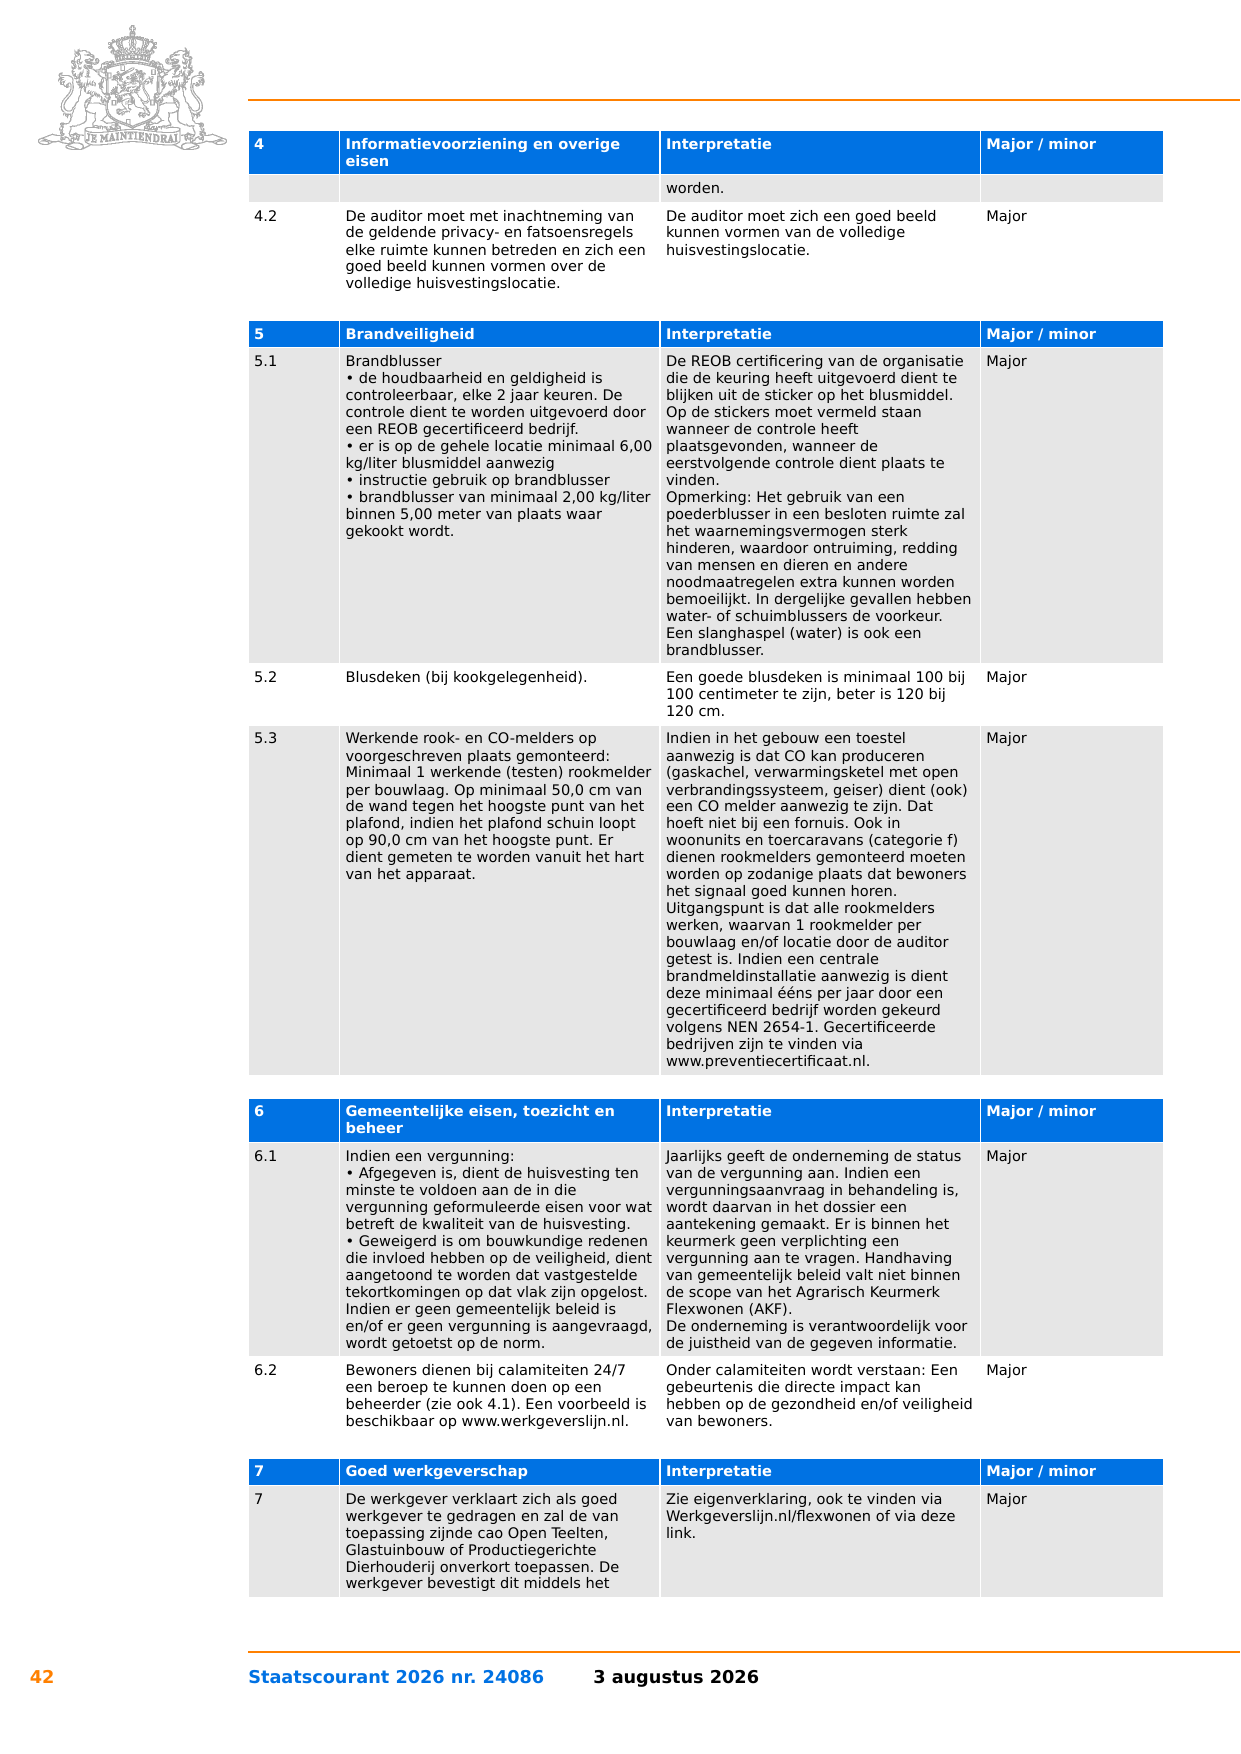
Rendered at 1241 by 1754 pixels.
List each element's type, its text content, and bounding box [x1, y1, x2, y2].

table_header 6 [249, 1099, 339, 1142]
table_cell 7 [249, 1486, 339, 1597]
table_cell Jaarlijks geeft de onderneming de status van de vergunning aan. Indien een vergunningsaanvraag in behandeling is, wordt daarvan in het dossier een aantekening gemaakt. Er is binnen het keurmerk geen verplichting een vergunning aan te vragen. Handhaving van gemeentelijk beleid valt niet binnen de scope van het Agrarisch Keurmerk Flexwonen (AKF). De onderneming is verantwoordelijk voor de juistheid van de gegeven informatie. [661, 1143, 980, 1356]
table_cell 6.1 [249, 1143, 339, 1356]
table_cell De REOB certificering van de organisatie die de keuring heeft uitgevoerd dient te blijken uit de sticker op het blusmiddel. Op de stickers moet vermeld staan wanneer de controle heeft plaatsgevonden, wanneer de eerstvolgende controle dient plaats te vinden. Opmerking: Het gebruik van een poederblusser in een besloten ruimte zal het waarnemingsvermogen sterk hinderen, waardoor ontruiming, redding van mensen en dieren en andere noodmaatregelen extra kunnen worden bemoeilijkt. In dergelijke gevallen hebben water- of schuimblussers de voorkeur. Een slanghaspel (water) is ook een brandblusser. [661, 348, 980, 663]
table_header Interpretatie [661, 1459, 980, 1485]
table_cell Bewoners dienen bij calamiteiten 24/7 een beroep te kunnen doen op een beheerder (zie ook 4.1). Een voorbeeld is beschikbaar op www.werkgeverslijn.nl. [340, 1357, 659, 1434]
table_header Gemeentelijke eisen, toezicht en beheer [340, 1099, 659, 1142]
table_header Interpretatie [661, 1099, 980, 1142]
table_header Major / minor [981, 131, 1163, 174]
table_cell Major [981, 1143, 1163, 1356]
table_header Interpretatie [661, 321, 980, 347]
table_cell worden. [661, 175, 980, 202]
table_header 4 [249, 131, 339, 174]
table_header Major / minor [981, 1099, 1163, 1142]
table_cell Indien in het gebouw een toestel aanwezig is dat CO kan produceren (gaskachel, verwarmingsketel met open verbrandingssysteem, geiser) dient (ook) een CO melder aanwezig te zijn. Dat hoeft niet bij een fornuis. Ook in woonunits en toercaravans (categorie f) dienen rookmelders gemonteerd moeten worden op zodanige plaats dat bewoners het signaal goed kunnen horen. Uitgangspunt is dat alle rookmelders werken, waarvan 1 rookmelder per bouwlaag en/of locatie door de auditor getest is. Indien een centrale brandmeldinstallatie aanwezig is dient deze minimaal ééns per jaar door een gecertificeerd bedrijf worden gekeurd volgens NEN 2654-1. Gecertificeerde bedrijven zijn te vinden via www.preventiecertificaat.nl. [661, 726, 980, 1075]
table_cell Blusdeken (bij kookgelegenheid). [340, 664, 659, 725]
table_header Informatievoorziening en overige eisen [340, 131, 659, 174]
table_cell [340, 175, 659, 202]
picture [38, 25, 227, 150]
table_cell Major [981, 1486, 1163, 1597]
table_cell Onder calamiteiten wordt verstaan: Een gebeurtenis die directe impact kan hebben op de gezondheid en/of veiligheid van bewoners. [661, 1357, 980, 1434]
table_header 7 [249, 1459, 339, 1485]
table_cell De auditor moet met inachtneming van de geldende privacy- en fatsoensregels elke ruimte kunnen betreden en zich een goed beeld kunnen vormen over de volledige huisvestingslocatie. [340, 203, 659, 297]
table_cell Brandblusser • de houdbaarheid en geldigheid is controleerbaar, elke 2 jaar keuren. De controle dient te worden uitgevoerd door een REOB gecertificeerd bedrijf. • er is op de gehele locatie minimaal 6,00 kg/liter blusmiddel aanwezig • instructie gebruik op brandblusser • brandblusser van minimaal 2,00 kg/liter binnen 5,00 meter van plaats waar gekookt wordt. [340, 348, 659, 663]
table_cell Een goede blusdeken is minimaal 100 bij 100 centimeter te zijn, beter is 120 bij 120 cm. [661, 664, 980, 725]
table_cell Major [981, 664, 1163, 725]
table_cell 4.2 [249, 203, 339, 297]
table_cell Major [981, 203, 1163, 297]
table_cell 5.2 [249, 664, 339, 725]
table_cell [981, 175, 1163, 202]
table_header Goed werkgeverschap [340, 1459, 659, 1485]
table_cell Major [981, 726, 1163, 1075]
table_cell De werkgever verklaart zich als goed werkgever te gedragen en zal de van toepassing zijnde cao Open Teelten, Glastuinbouw of Productiegerichte Dierhouderij onverkort toepassen. De werkgever bevestigt dit middels het [340, 1486, 659, 1597]
table_cell Major [981, 1357, 1163, 1434]
table_header Major / minor [981, 321, 1163, 347]
table_cell Indien een vergunning: • Afgegeven is, dient de huisvesting ten minste te voldoen aan de in die vergunning geformuleerde eisen voor wat betreft de kwaliteit van de huisvesting. • Geweigerd is om bouwkundige redenen die invloed hebben op de veiligheid, dient aangetoond te worden dat vastgestelde tekortkomingen op dat vlak zijn opgelost. Indien er geen gemeentelijk beleid is en/of er geen vergunning is aangevraagd, wordt getoetst op de norm. [340, 1143, 659, 1356]
table_header Interpretatie [661, 131, 980, 174]
table_cell De auditor moet zich een goed beeld kunnen vormen van de volledige huisvestingslocatie. [661, 203, 980, 297]
table_cell Zie eigenverklaring, ook te vinden via Werkgeverslijn.nl/flexwonen of via deze link. [661, 1486, 980, 1597]
table_cell 5.3 [249, 726, 339, 1075]
table_header Brandveiligheid [340, 321, 659, 347]
table_cell Werkende rook- en CO-melders op voorgeschreven plaats gemonteerd: Minimaal 1 werkende (testen) rookmelder per bouwlaag. Op minimaal 50,0 cm van de wand tegen het hoogste punt van het plafond, indien het plafond schuin loopt op 90,0 cm van het hoogste punt. Er dient gemeten te worden vanuit het hart van het apparaat. [340, 726, 659, 1075]
table_cell [249, 175, 339, 202]
table_header 5 [249, 321, 339, 347]
table_cell Major [981, 348, 1163, 663]
table_cell 5.1 [249, 348, 339, 663]
table_header Major / minor [981, 1459, 1163, 1485]
table_cell 6.2 [249, 1357, 339, 1434]
